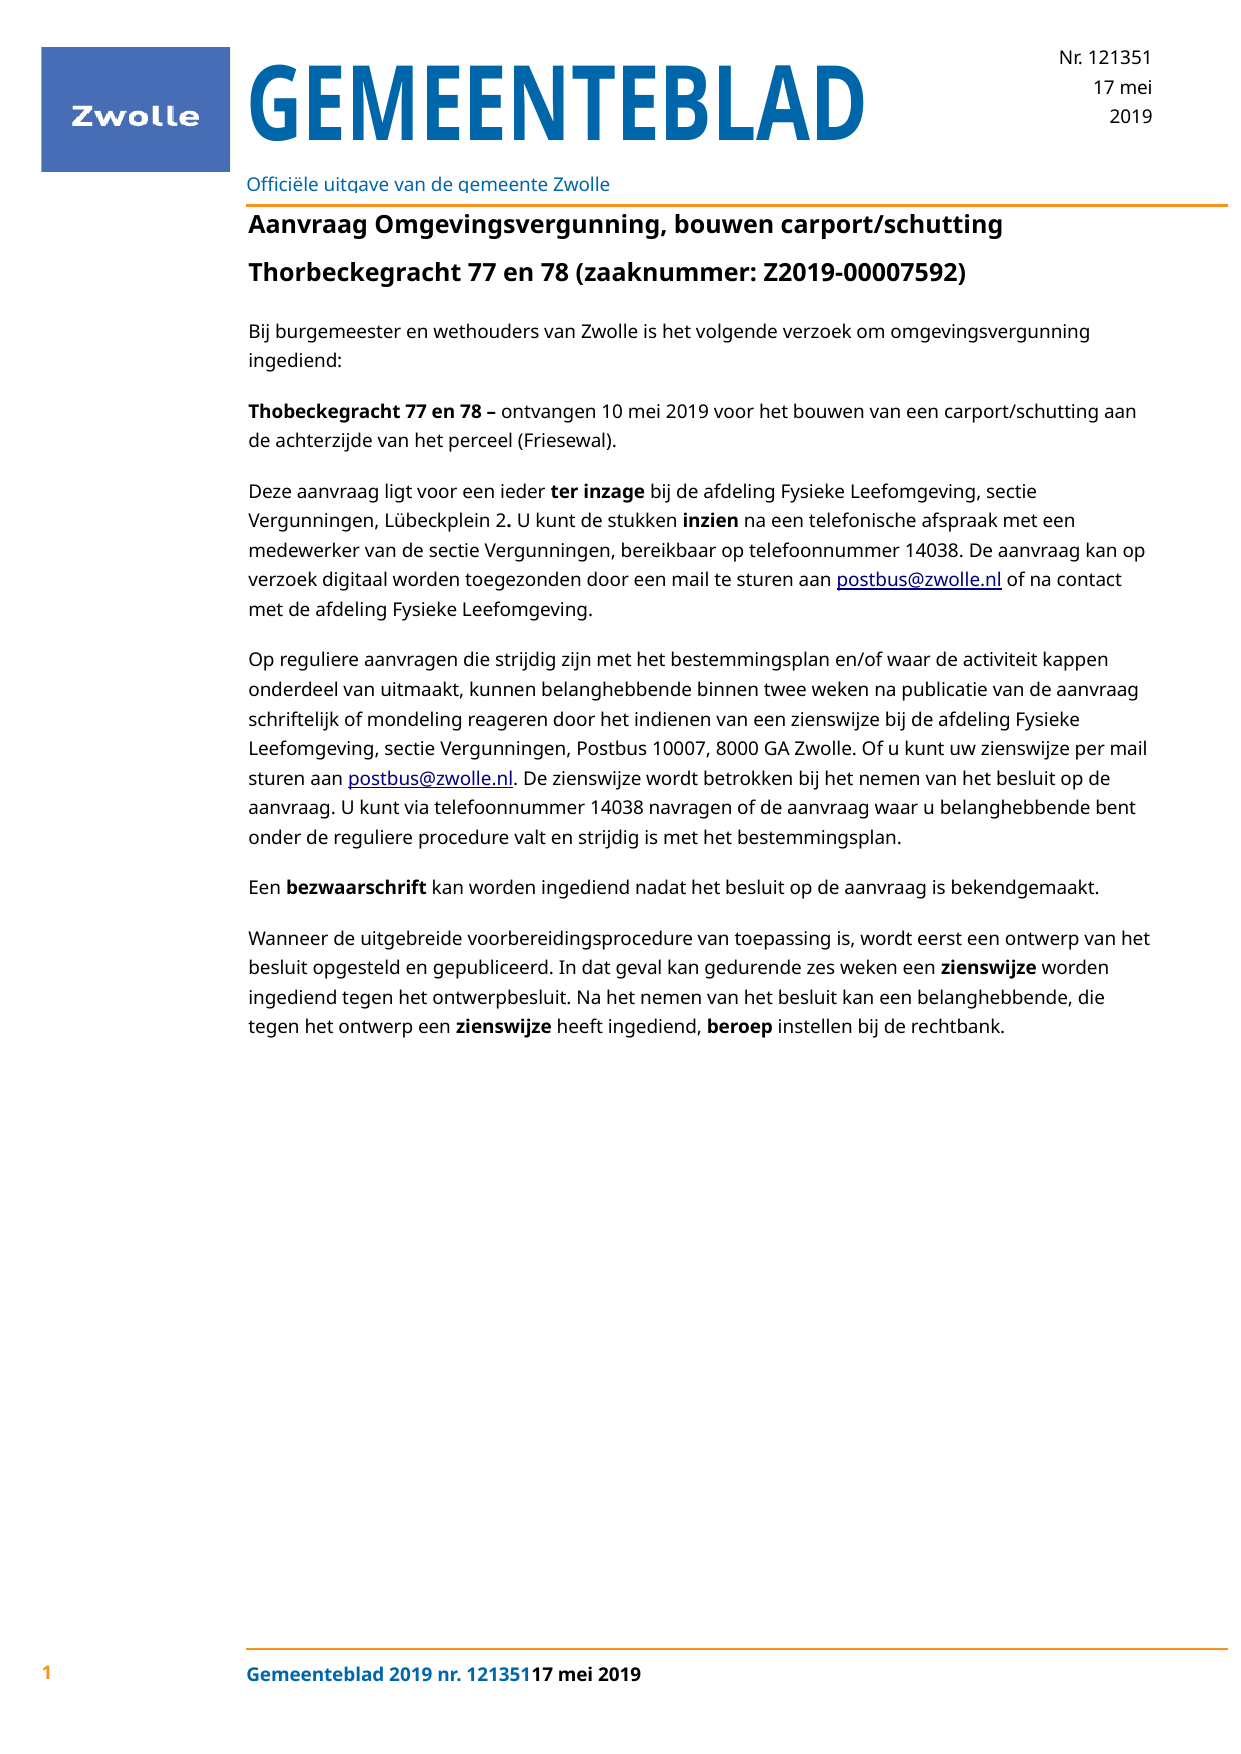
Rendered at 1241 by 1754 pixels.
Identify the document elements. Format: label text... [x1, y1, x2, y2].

text Op reguliere aanvragen die strijdig zijn met het bestemmingsplan en/of waar de activiteit kappen onderdeel van uitmaakt, kunnen belanghebbende binnen twee weken na publicatie van de aanvraag schriftelijk of mondeling reageren door het indienen van een zienswijze bij de afdeling Fysieke Leefomgeving, sectie Vergunningen, Postbus 10007, 8000 GA Zwolle. Of u kunt uw zienswijze per mail sturen aan postbus@zwolle.nl. De zienswijze wordt betrokken bij het nemen van het besluit op de aanvraag. U kunt via telefoonnummer 14038 navragen of de aanvraag waar u belanghebbende bent onder de reguliere procedure valt en strijdig is met het bestemmingsplan. [248, 647, 1152, 850]
picture [41, 47, 231, 172]
text Deze aanvraag ligt voor een ieder ter inzage bij de afdeling Fysieke Leefomgeving, sectie Vergunningen, Lübeckplein 2. U kunt de stukken inzien na een telefonische afspraak met een medewerker van de sectie Vergunningen, bereikbaar op telefoonnummer 14038. De aanvraag kan op verzoek digitaal worden toegezonden door een mail te sturen aan postbus@zwolle.nl of na contact met de afdeling Fysieke Leefomgeving. [248, 478, 1152, 622]
text Een bezwaarschrift kan worden ingediend nadat het besluit op de aanvraag is bekendgemaakt. [248, 874, 1152, 900]
text Wanneer de uitgebreide voorbereidingsprocedure van toepassing is, wordt eerst een ontwerp van het besluit opgesteld en gepubliceerd. In dat geval kan gedurende zes weken een zienswijze worden ingediend tegen het ontwerpbesluit. Na het nemen van het besluit kan een belanghebbende, die tegen het ontwerp een zienswijze heeft ingediend, beroep instellen bij de rechtbank. [248, 925, 1152, 1039]
text Bij burgemeester en wethouders van Zwolle is het volgende verzoek om omgevingsvergunning ingediend: [248, 318, 1152, 373]
text Aanvraag Omgevingsvergunning, bouwen carport/schutting Thorbeckegracht 77 en 78 (zaaknummer: Z2019-00007592) [248, 207, 1152, 288]
text Thobeckegracht 77 en 78 – ontvangen 10 mei 2019 voor het bouwen van een carport/schutting aan de achterzijde van het perceel (Friesewal). [248, 398, 1152, 453]
